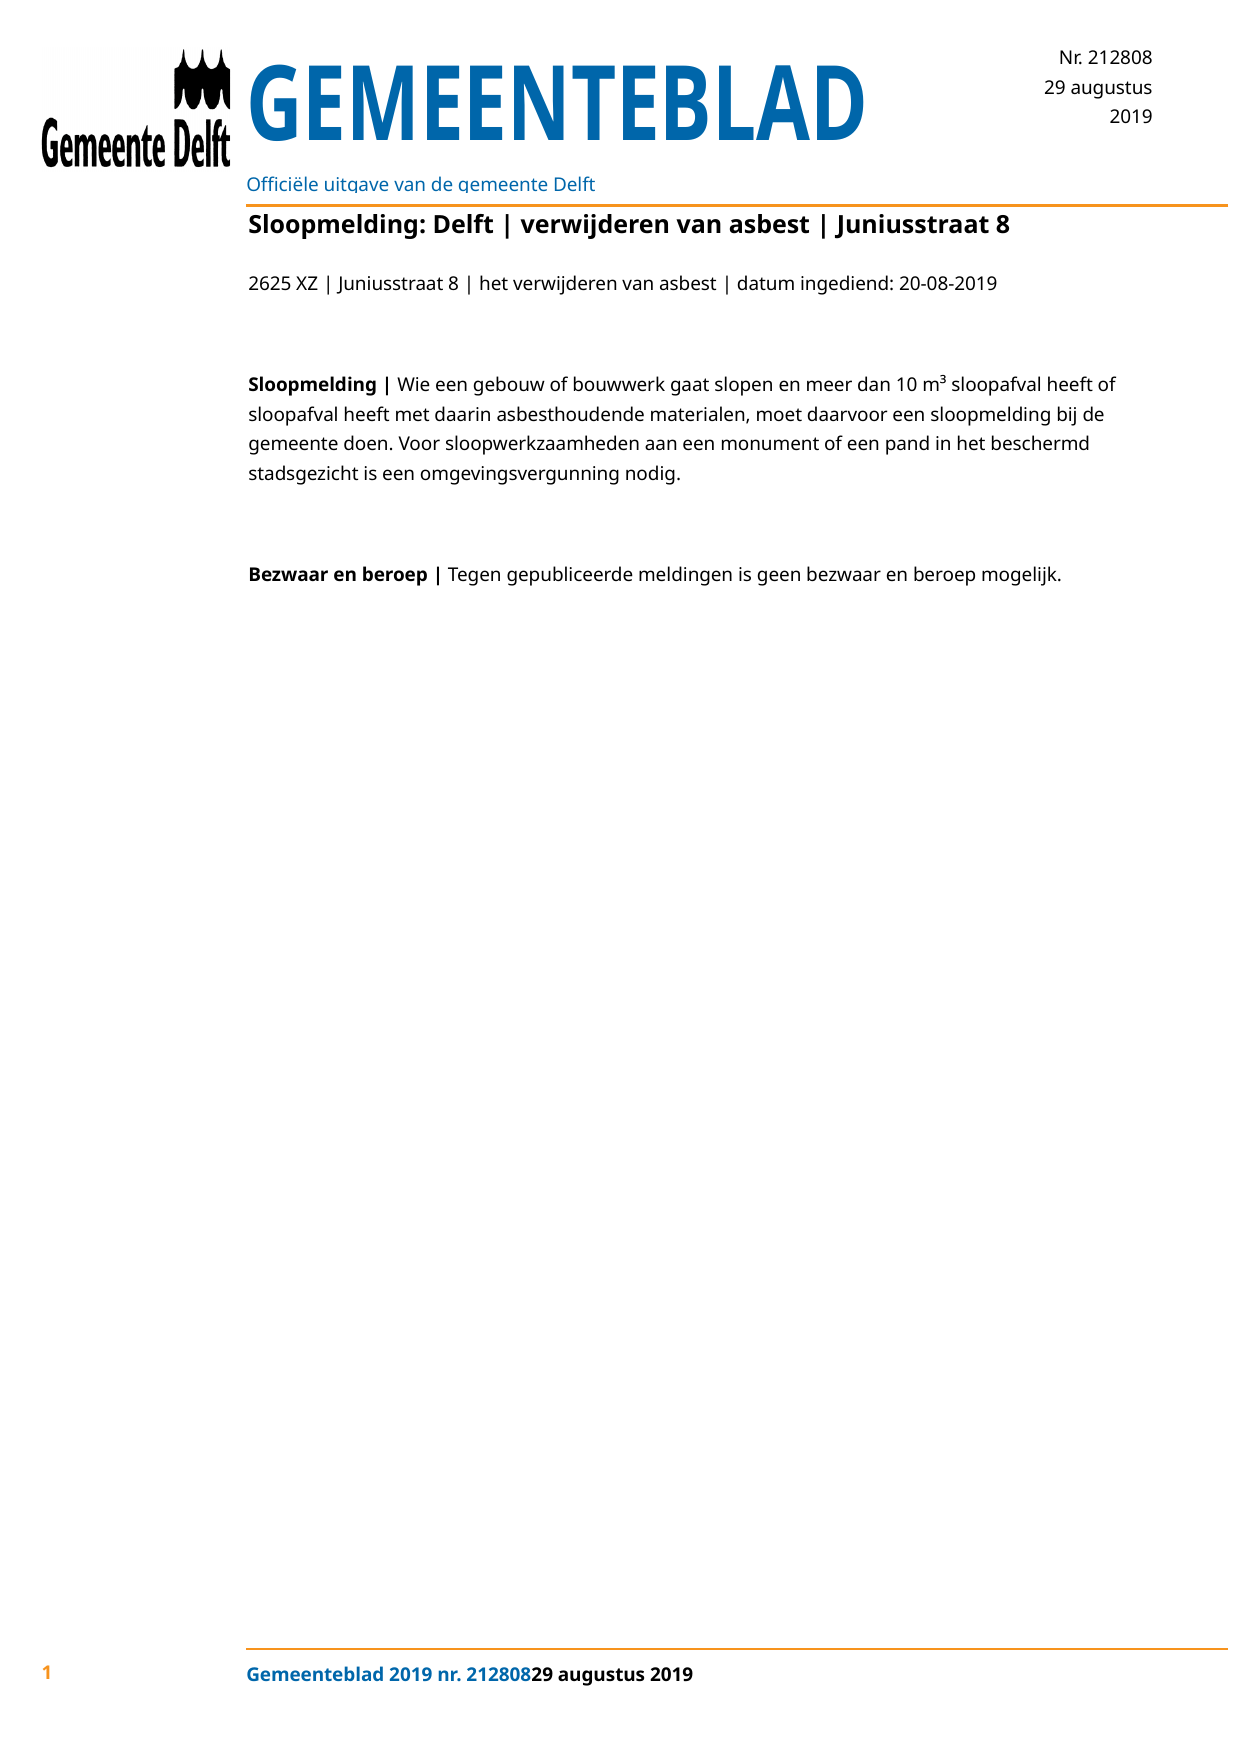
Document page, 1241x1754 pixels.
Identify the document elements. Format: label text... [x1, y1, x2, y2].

text Bezwaar en beroep | Tegen gepubliceerde meldingen is geen bezwaar en beroep mogelijk. [248, 561, 1152, 586]
text Sloopmelding: Delft | verwijderen van asbest | Juniusstraat 8 [248, 207, 1152, 241]
text 2625 XZ | Juniusstraat 8 | het verwijderen van asbest | datum ingediend: 20-08-2019 [248, 270, 1152, 296]
text Sloopmelding | Wie een gebouw of bouwwerk gaat slopen en meer dan 10 m³ sloopafval heeft of sloopafval heeft met daarin asbesthoudende materialen, moet daarvoor een sloopmelding bij de gemeente doen. Voor sloopwerkzaamheden aan een monument of een pand in het beschermd stadsgezicht is een omgevingsvergunning nodig. [248, 371, 1152, 486]
picture [41, 47, 231, 172]
